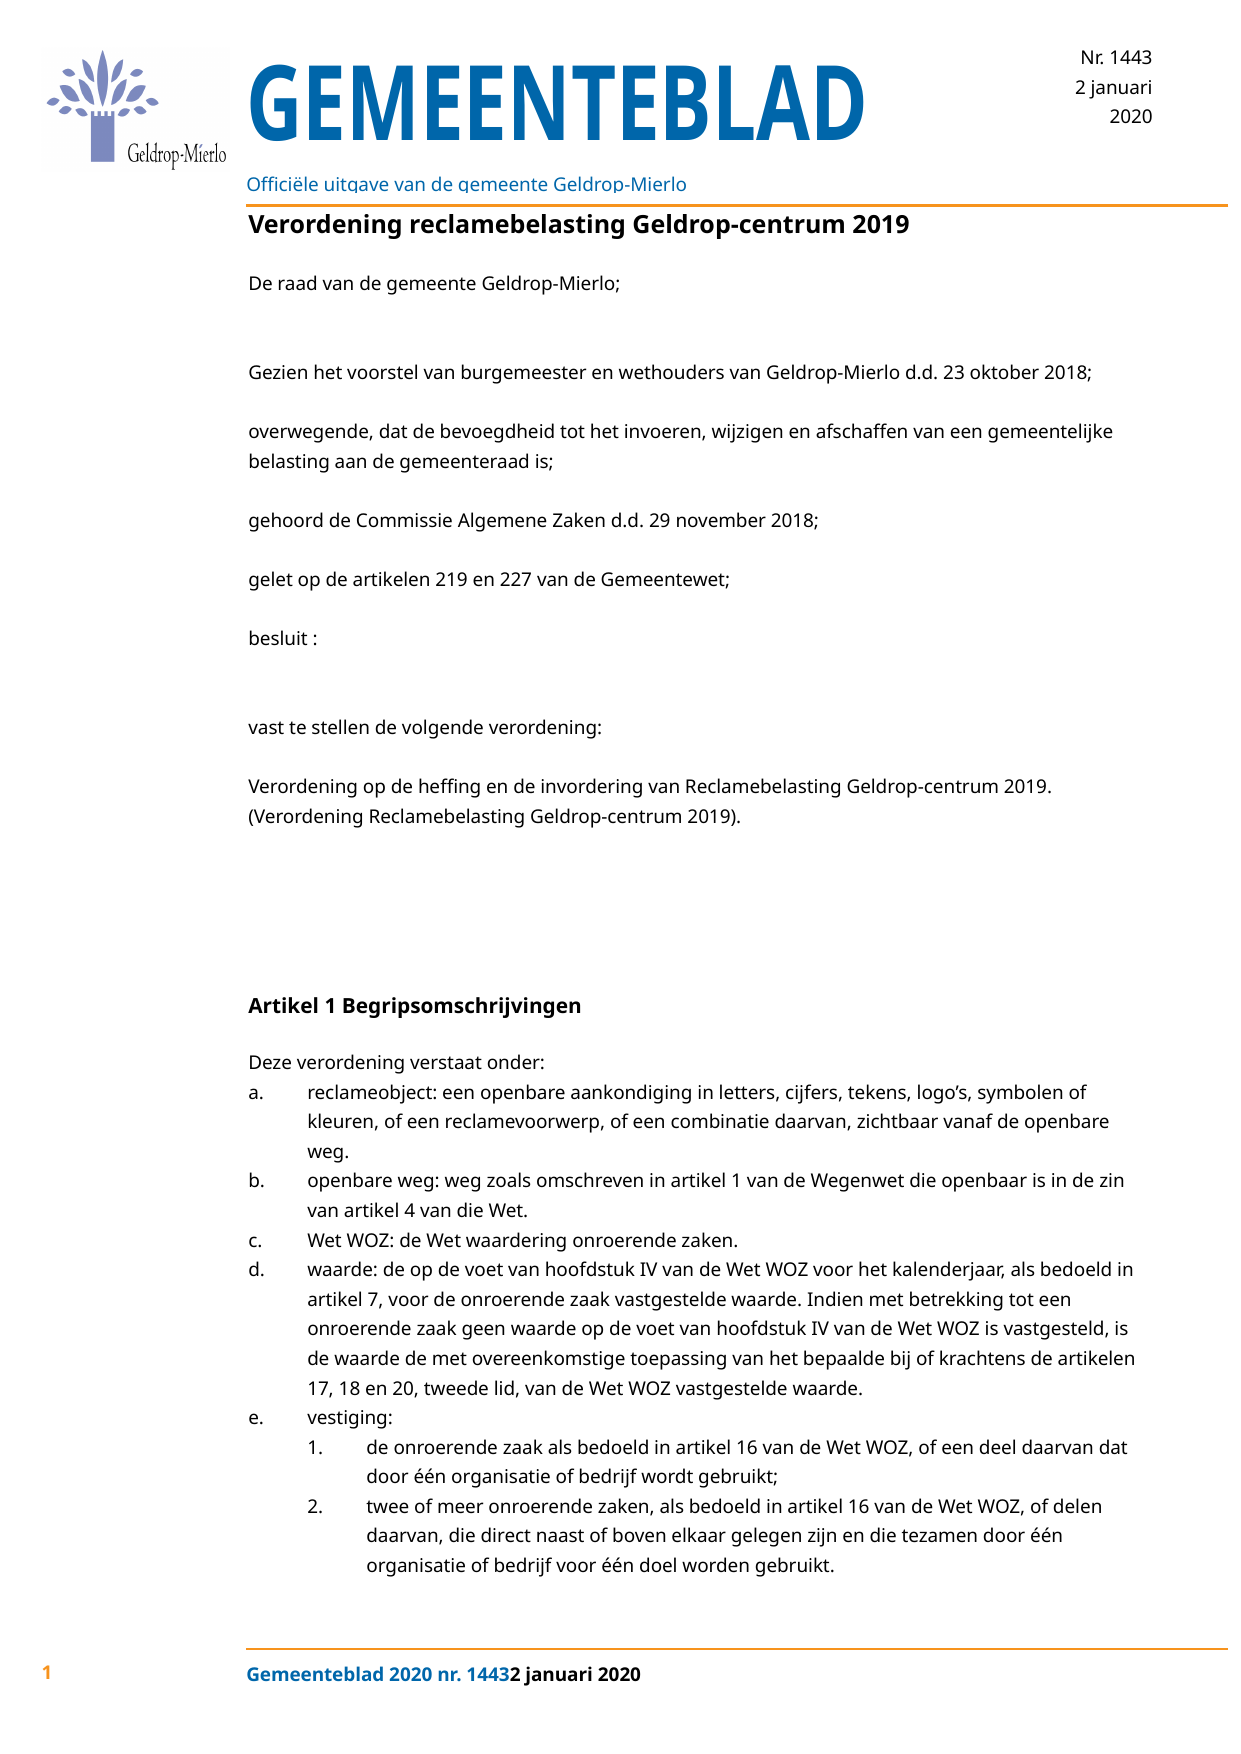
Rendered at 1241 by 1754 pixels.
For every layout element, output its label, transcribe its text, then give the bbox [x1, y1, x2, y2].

list reclameobject: een openbare aankondiging in letters, cijfers, tekens, logo’s, symbolen of kleuren, of een reclamevoorwerp, of een combinatie daarvan, zichtbaar vanaf de openbare weg. [248, 1079, 1152, 1164]
text De raad van de gemeente Geldrop-Mierlo; [248, 270, 1152, 296]
list vestiging: [248, 1404, 1152, 1430]
text gelet op de artikelen 219 en 227 van de Gemeentewet; [248, 566, 1152, 592]
text vast te stellen de volgende verordening: [248, 714, 1152, 740]
text Deze verordening verstaat onder: [248, 1049, 1152, 1075]
list de onroerende zaak als bedoeld in artikel 16 van de Wet WOZ, of een deel daarvan dat door één organisatie of bedrijf wordt gebruikt; [307, 1434, 1152, 1489]
text Verordening op de heffing en de invordering van Reclamebelasting Geldrop-centrum 2019. (Verordening Reclamebelasting Geldrop-centrum 2019). [248, 773, 1152, 828]
picture [41, 47, 231, 172]
list twee of meer onroerende zaken, als bedoeld in artikel 16 van de Wet WOZ, of delen daarvan, die direct naast of boven elkaar gelegen zijn en die tezamen door één organisatie of bedrijf voor één doel worden gebruikt. [307, 1493, 1152, 1578]
text Artikel 1 Begripsomschrijvingen [248, 991, 1152, 1020]
text Verordening reclamebelasting Geldrop-centrum 2019 [248, 207, 1152, 241]
text besluit : [248, 625, 1152, 651]
list openbare weg: weg zoals omschreven in artikel 1 van de Wegenwet die openbaar is in de zin van artikel 4 van die Wet. [248, 1168, 1152, 1223]
text Gezien het voorstel van burgemeester en wethouders van Geldrop-Mierlo d.d. 23 oktober 2018; [248, 359, 1152, 385]
text overwegende, dat de bevoegdheid tot het invoeren, wijzigen en afschaffen van een gemeentelijke belasting aan de gemeenteraad is; [248, 418, 1152, 473]
list waarde: de op de voet van hoofdstuk IV van de Wet WOZ voor het kalenderjaar, als bedoeld in artikel 7, voor de onroerende zaak vastgestelde waarde. Indien met betrekking tot een onroerende zaak geen waarde op de voet van hoofdstuk IV van de Wet WOZ is vastgesteld, is de waarde de met overeenkomstige toepassing van het bepaalde bij of krachtens de artikelen 17, 18 en 20, tweede lid, van de Wet WOZ vastgestelde waarde. [248, 1256, 1152, 1400]
list Wet WOZ: de Wet waardering onroerende zaken. [248, 1227, 1152, 1252]
text gehoord de Commissie Algemene Zaken d.d. 29 november 2018; [248, 507, 1152, 533]
